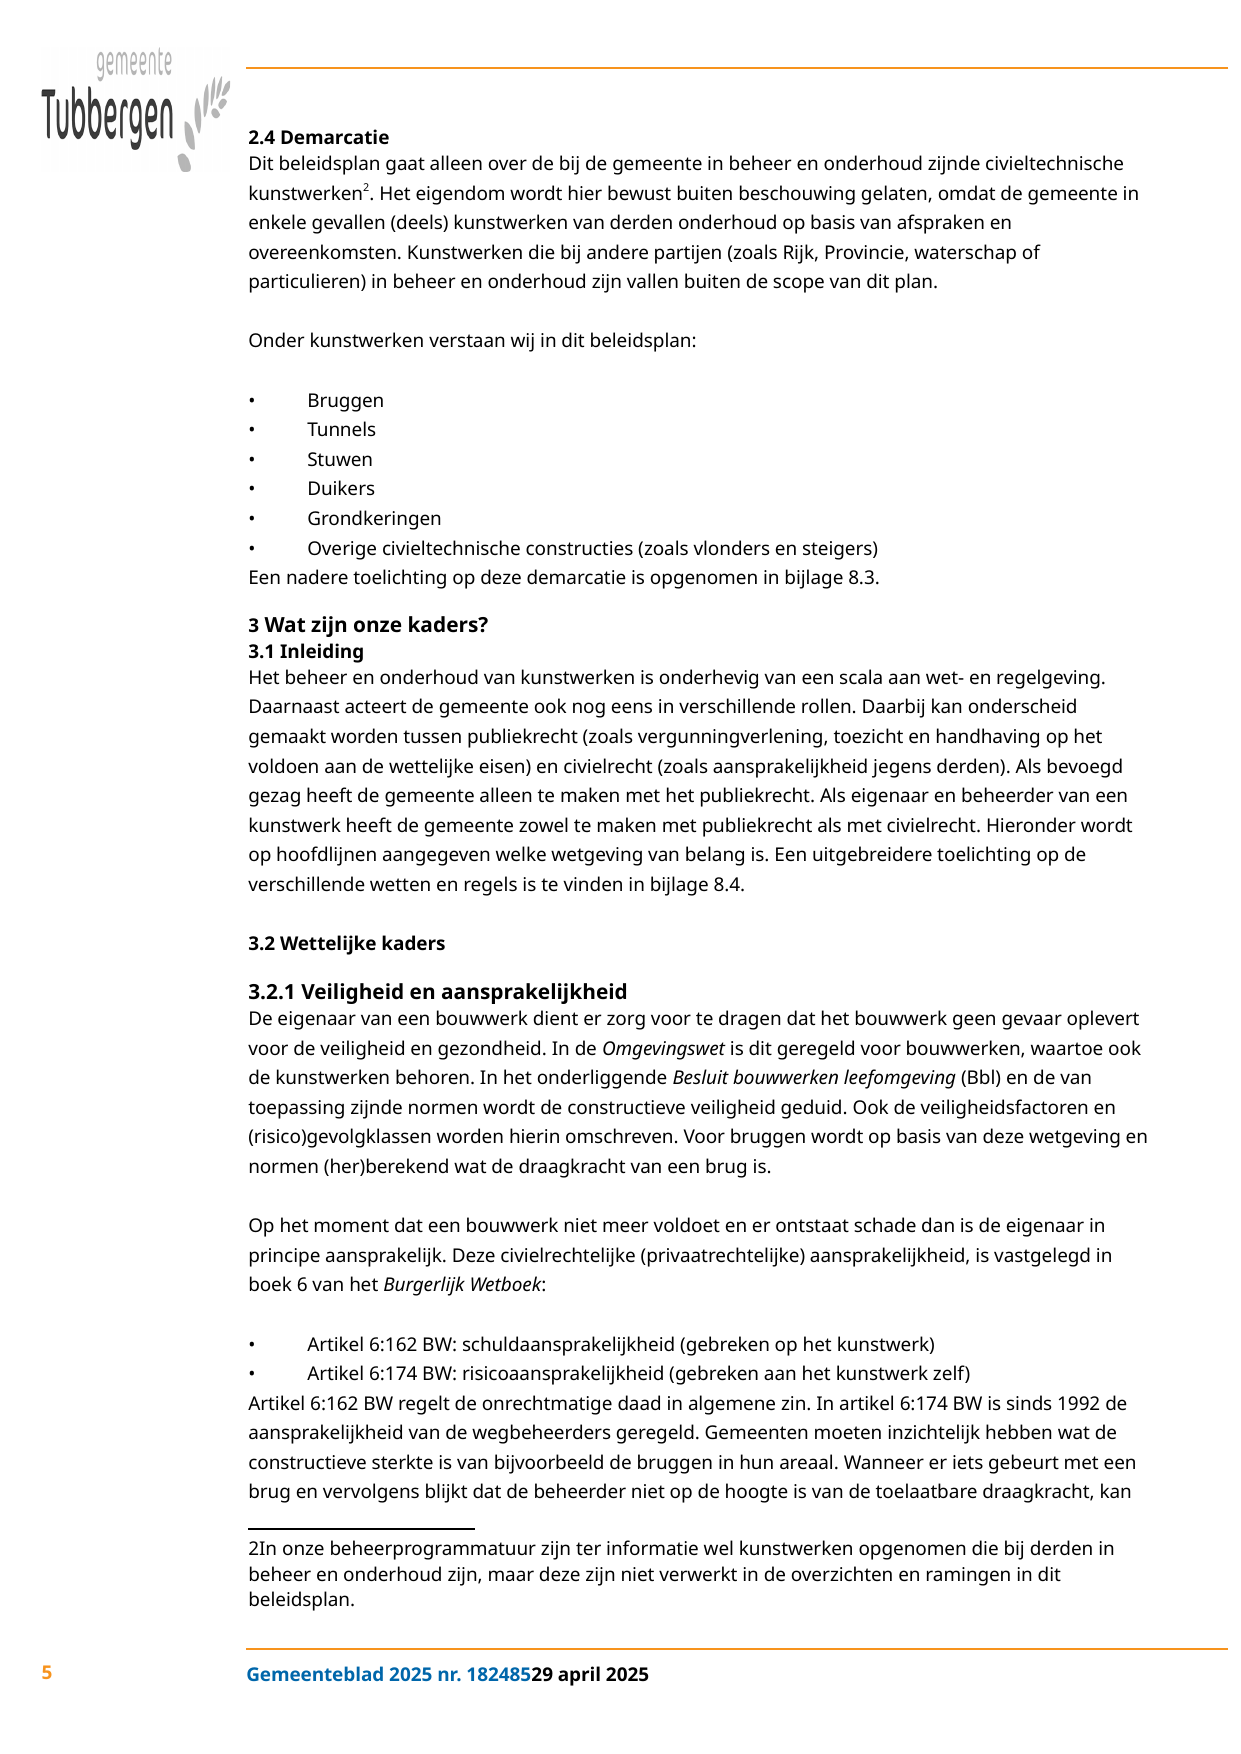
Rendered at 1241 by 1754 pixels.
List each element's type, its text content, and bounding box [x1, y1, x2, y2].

list Artikel 6:162 BW: schuldaansprakelijkheid (gebreken op het kunstwerk) [248, 1331, 1152, 1356]
text Artikel 6:162 BW regelt de onrechtmatige daad in algemene zin. In artikel 6:174 BW is sinds 1992 de aansprakelijkheid van de wegbeheerders geregeld. Gemeenten moeten inzichtelijk hebben wat de constructieve sterkte is van bijvoorbeeld de bruggen in hun areaal. Wanneer er iets gebeurt met een brug en vervolgens blijkt dat de beheerder niet op de hoogte is van de toelaatbare draagkracht, kan [248, 1390, 1152, 1504]
text 3.2.1 Veiligheid en aansprakelijkheid [248, 977, 1152, 1005]
list Bruggen [248, 387, 1152, 412]
text 3.2 Wettelijke kaders [248, 930, 1152, 956]
text 2.4 Demarcatie [248, 124, 1152, 150]
text 3.1 Inleiding [248, 638, 1152, 664]
list Duikers [248, 476, 1152, 501]
text Onder kunstwerken verstaan wij in dit beleidsplan: [248, 328, 1152, 353]
list Grondkeringen [248, 505, 1152, 531]
list Artikel 6:174 BW: risicoaansprakelijkheid (gebreken aan het kunstwerk zelf) [248, 1360, 1152, 1386]
text In onze beheerprogrammatuur zijn ter informatie wel kunstwerken opgenomen die bij derden in beheer en onderhoud zijn, maar deze zijn niet verwerkt in de overzichten en ramingen in dit beleidsplan. [248, 1535, 1152, 1612]
text Op het moment dat een bouwwerk niet meer voldoet en er ontstaat schade dan is de eigenaar in principe aansprakelijk. Deze civielrechtelijke (privaatrechtelijke) aansprakelijkheid, is vastgelegd in boek 6 van het Burgerlijk Wetboek: [248, 1212, 1152, 1297]
picture [41, 47, 231, 172]
list Overige civieltechnische constructies (zoals vlonders en steigers) [248, 535, 1152, 560]
list Stuwen [248, 446, 1152, 472]
text 3 Wat zijn onze kaders? [248, 610, 1152, 638]
text De eigenaar van een bouwwerk dient er zorg voor te dragen dat het bouwwerk geen gevaar oplevert voor de veiligheid en gezondheid. In de Omgevingswet is dit geregeld voor bouwwerken, waartoe ook de kunstwerken behoren. In het onderliggende Besluit bouwwerken leefomgeving (Bbl) en de van toepassing zijnde normen wordt de constructieve veiligheid geduid. Ook de veiligheidsfactoren en (risico)gevolgklassen worden hierin omschreven. Voor bruggen wordt op basis van deze wetgeving en normen (her)berekend wat de draagkracht van een brug is. [248, 1005, 1152, 1179]
list Tunnels [248, 416, 1152, 442]
text Een nadere toelichting op deze demarcatie is opgenomen in bijlage 8.3. [248, 564, 1152, 590]
text Het beheer en onderhoud van kunstwerken is onderhevig van een scala aan wet- en regelgeving. Daarnaast acteert de gemeente ook nog eens in verschillende rollen. Daarbij kan onderscheid gemaakt worden tussen publiekrecht (zoals vergunningverlening, toezicht en handhaving op het voldoen aan de wettelijke eisen) en civielrecht (zoals aansprakelijkheid jegens derden). Als bevoegd gezag heeft de gemeente alleen te maken met het publiekrecht. Als eigenaar en beheerder van een kunstwerk heeft de gemeente zowel te maken met publiekrecht als met civielrecht. Hieronder wordt op hoofdlijnen aangegeven welke wetgeving van belang is. Een uitgebreidere toelichting op de verschillende wetten en regels is te vinden in bijlage 8.4. [248, 664, 1152, 897]
text Dit beleidsplan gaat alleen over de bij de gemeente in beheer en onderhoud zijnde civieltechnische kunstwerken. Het eigendom wordt hier bewust buiten beschouwing gelaten, omdat de gemeente in enkele gevallen (deels) kunstwerken van derden onderhoud op basis van afspraken en overeenkomsten. Kunstwerken die bij andere partijen (zoals Rijk, Provincie, waterschap of particulieren) in beheer en onderhoud zijn vallen buiten de scope van dit plan. [248, 150, 1152, 294]
